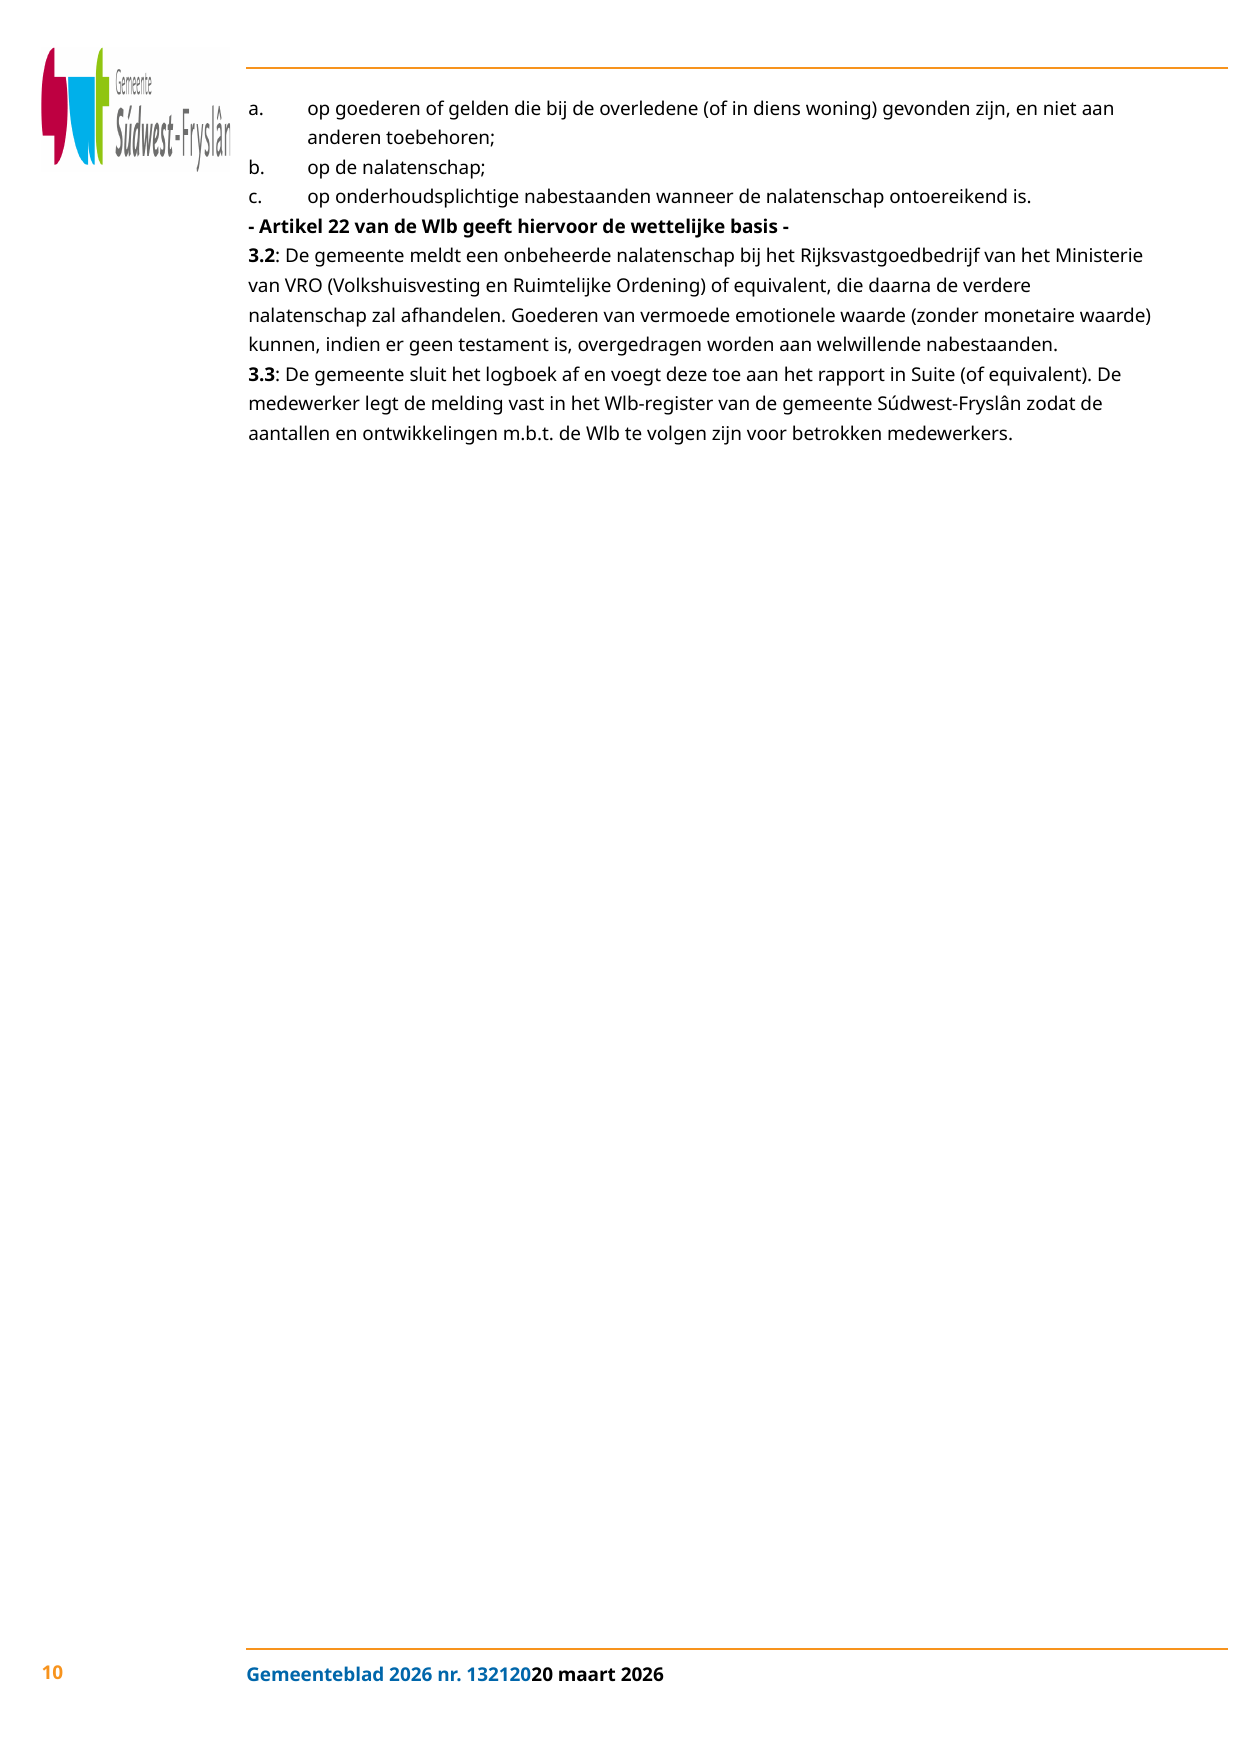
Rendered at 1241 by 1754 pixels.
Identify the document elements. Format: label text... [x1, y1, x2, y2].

picture [41, 47, 231, 172]
text - Artikel 22 van de Wlb geeft hiervoor de wettelijke basis - [248, 213, 1152, 239]
text 3.2: De gemeente meldt een onbeheerde nalatenschap bij het Rijksvastgoedbedrijf van het Ministerie van VRO (Volkshuisvesting en Ruimtelijke Ordening) of equivalent, die daarna de verdere nalatenschap zal afhandelen. Goederen van vermoede emotionele waarde (zonder monetaire waarde) kunnen, indien er geen testament is, overgedragen worden aan welwillende nabestaanden. [248, 243, 1152, 357]
list op de nalatenschap; [248, 154, 1152, 180]
list op onderhoudsplichtige nabestaanden wanneer de nalatenschap ontoereikend is. [248, 183, 1152, 209]
list op goederen of gelden die bij de overledene (of in diens woning) gevonden zijn, en niet aan anderen toebehoren; [248, 95, 1152, 150]
text 3.3: De gemeente sluit het logboek af en voegt deze toe aan het rapport in Suite (of equivalent). De medewerker legt de melding vast in het Wlb-register van de gemeente Súdwest-Fryslân zodat de aantallen en ontwikkelingen m.b.t. de Wlb te volgen zijn voor betrokken medewerkers. [248, 361, 1152, 446]
